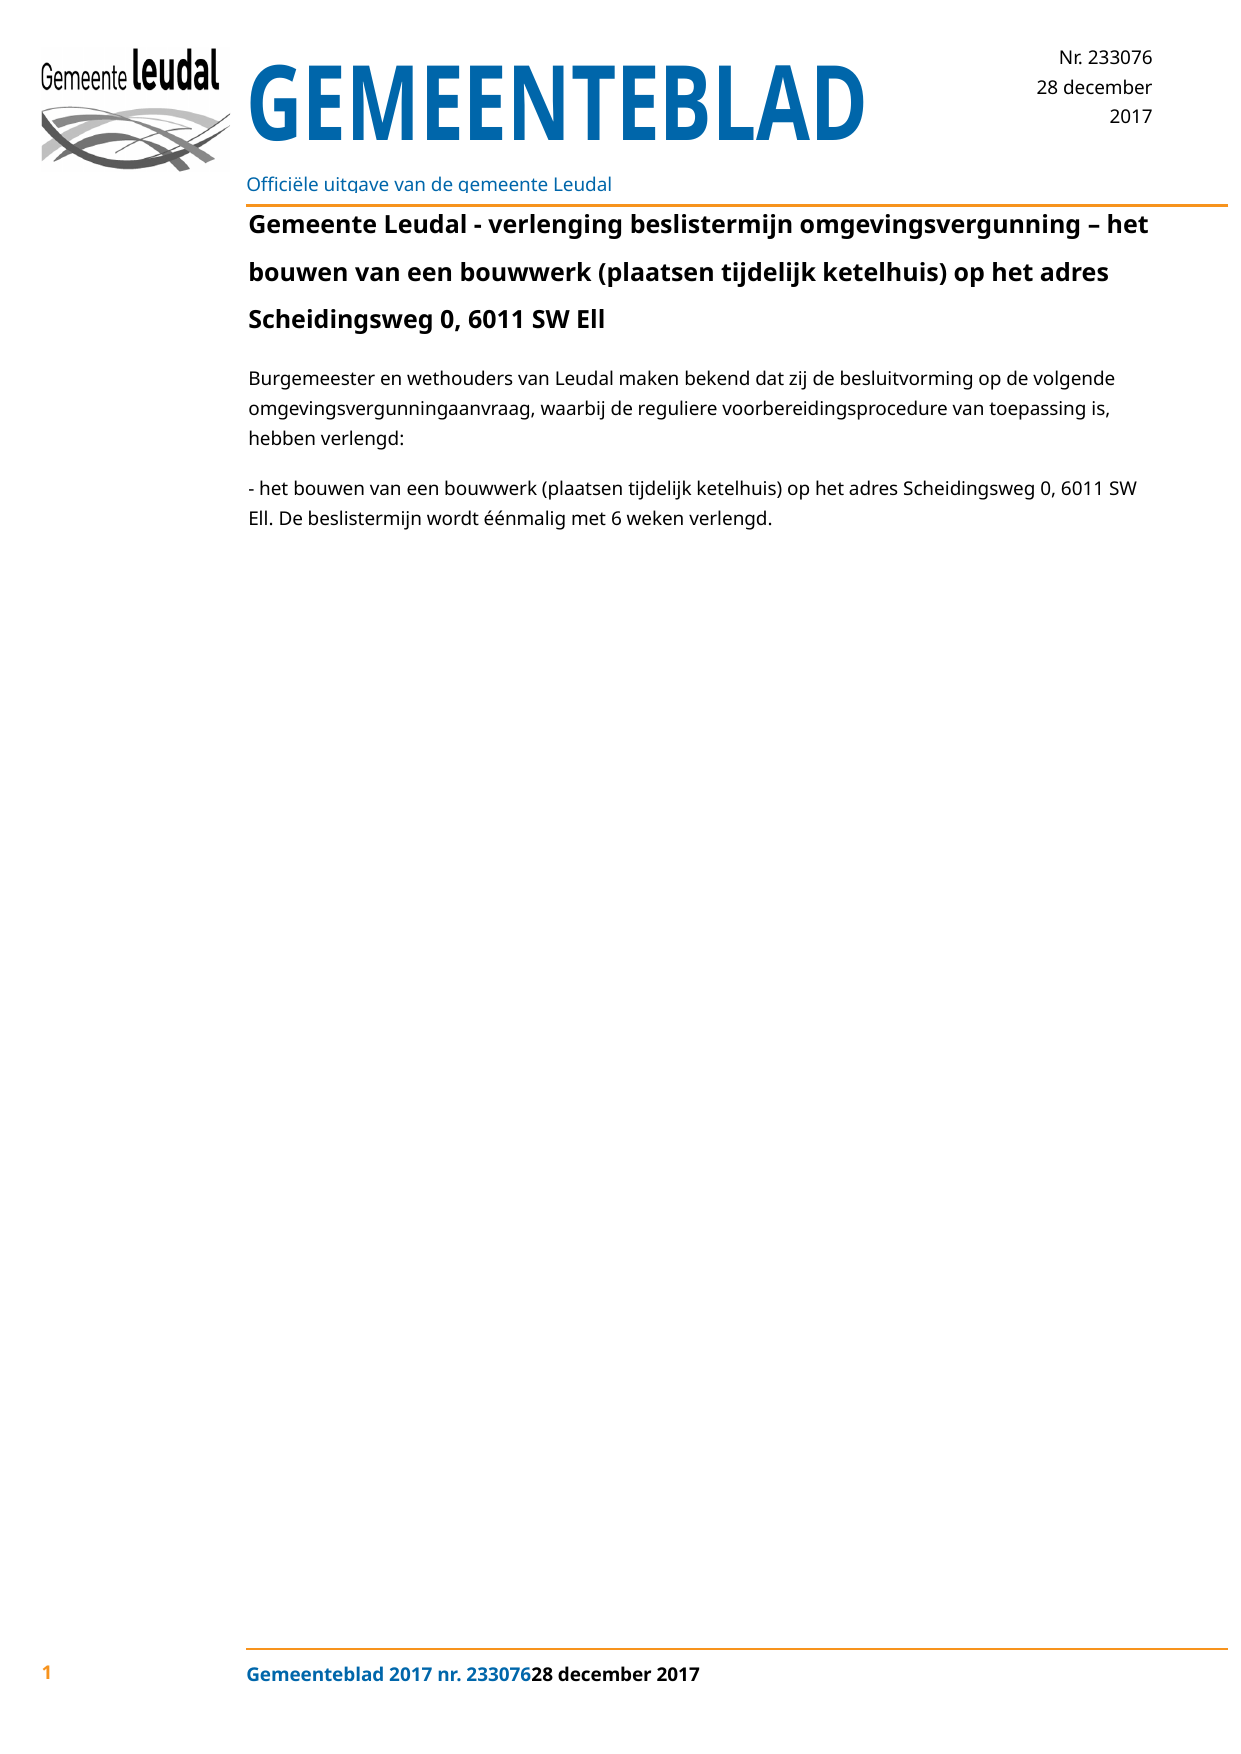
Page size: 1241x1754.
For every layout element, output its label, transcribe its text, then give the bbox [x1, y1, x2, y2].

text Gemeente Leudal - verlenging beslistermijn omgevingsvergunning – het bouwen van een bouwwerk (plaatsen tijdelijk ketelhuis) op het adres Scheidingsweg 0, 6011 SW Ell [248, 207, 1152, 336]
text Burgemeester en wethouders van Leudal maken bekend dat zij de besluitvorming op de volgende omgevingsvergunningaanvraag, waarbij de reguliere voorbereidingsprocedure van toepassing is, hebben verlengd: [248, 366, 1152, 450]
text - het bouwen van een bouwwerk (plaatsen tijdelijk ketelhuis) op het adres Scheidingsweg 0, 6011 SW Ell. De beslistermijn wordt éénmalig met 6 weken verlengd. [248, 475, 1152, 530]
picture [41, 47, 231, 172]
